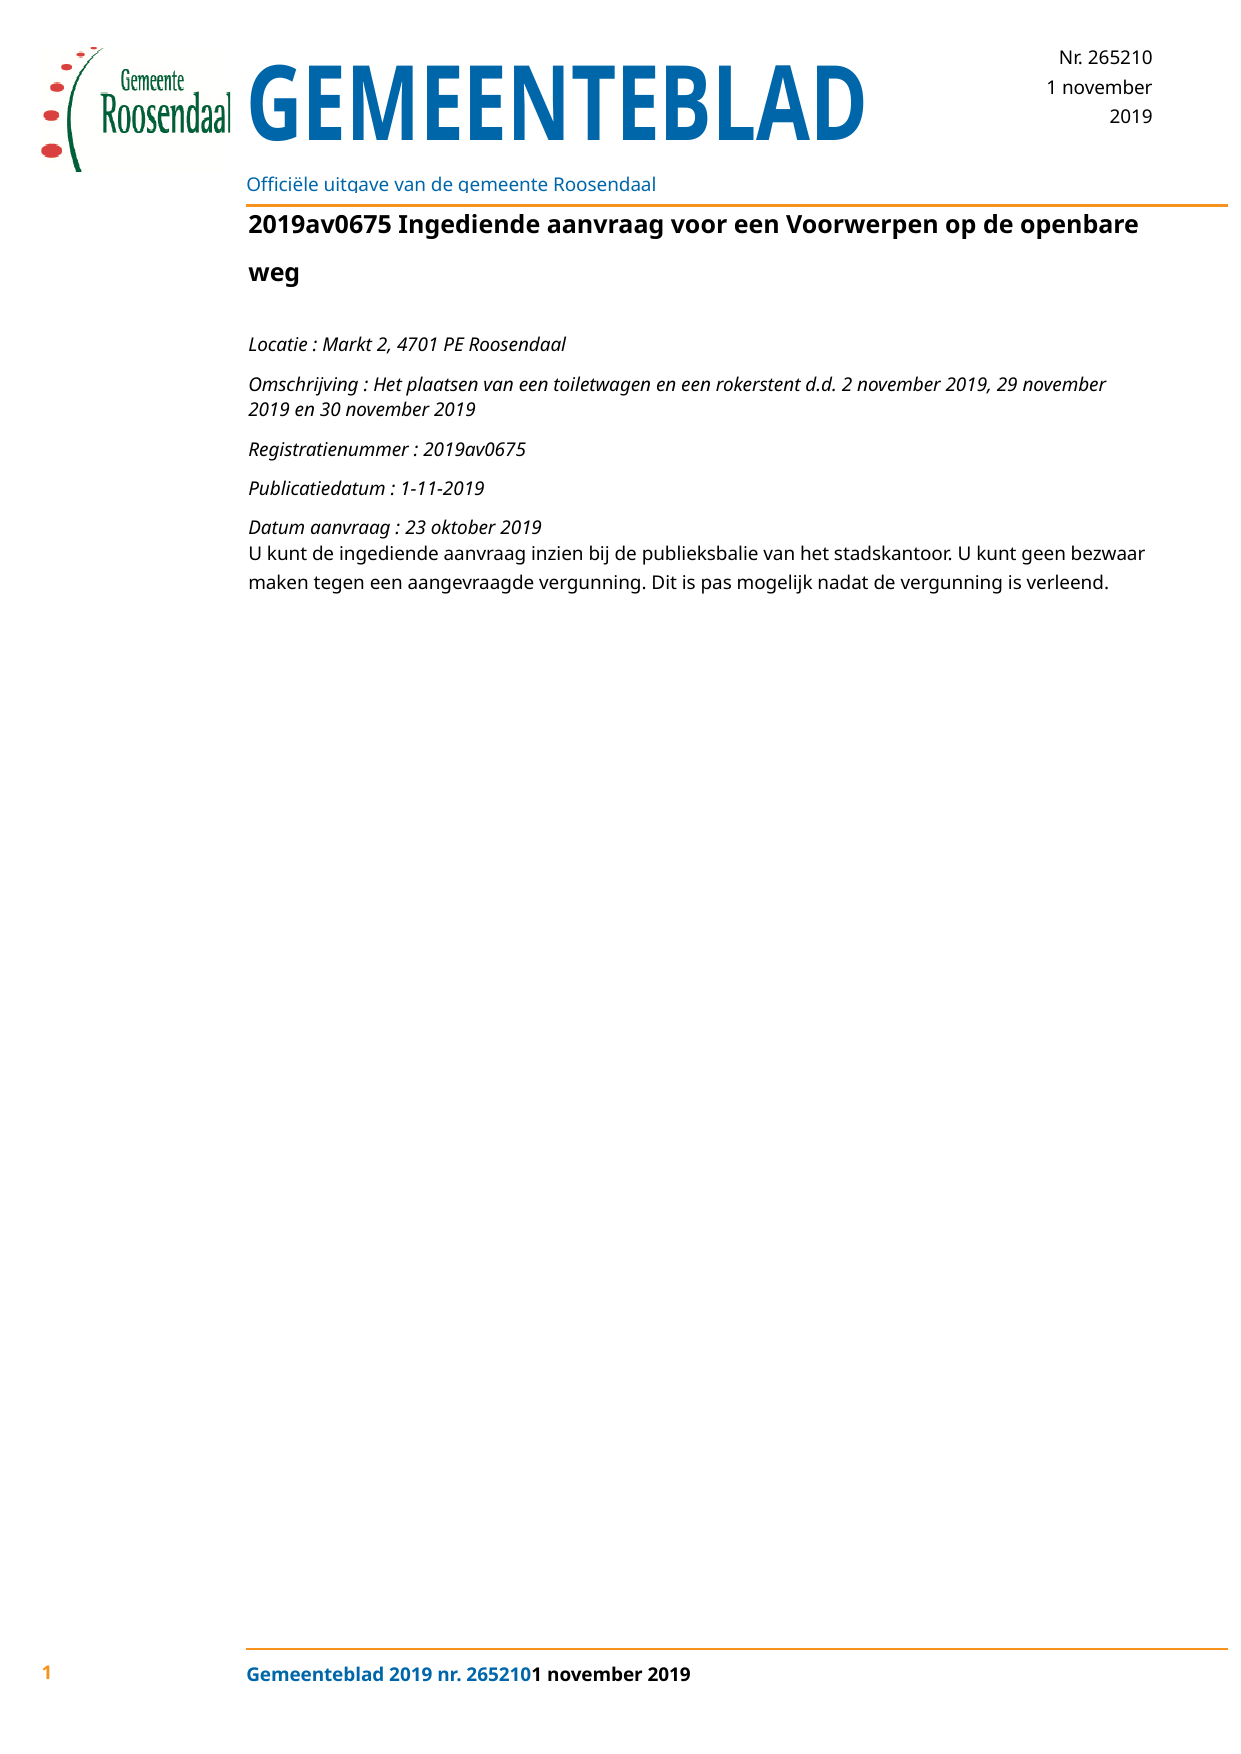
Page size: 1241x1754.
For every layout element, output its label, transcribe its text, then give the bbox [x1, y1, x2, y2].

text Publicatiedatum : 1-11-2019 [248, 475, 1152, 501]
text Registratienummer : 2019av0675 [248, 436, 1152, 461]
text Datum aanvraag : 23 oktober 2019 [248, 514, 1152, 540]
picture [41, 47, 231, 172]
text U kunt de ingediende aanvraag inzien bij de publieksbalie van het stadskantoor. U kunt geen bezwaar maken tegen een aangevraagde vergunning. Dit is pas mogelijk nadat de vergunning is verleend. [248, 540, 1152, 595]
text 2019av0675 Ingediende aanvraag voor een Voorwerpen op de openbare weg [248, 207, 1152, 288]
text Omschrijving : Het plaatsen van een toiletwagen en een rokerstent d.d. 2 november 2019, 29 november 2019 en 30 november 2019 [248, 371, 1152, 422]
text Locatie : Markt 2, 4701 PE Roosendaal [248, 331, 1152, 357]
